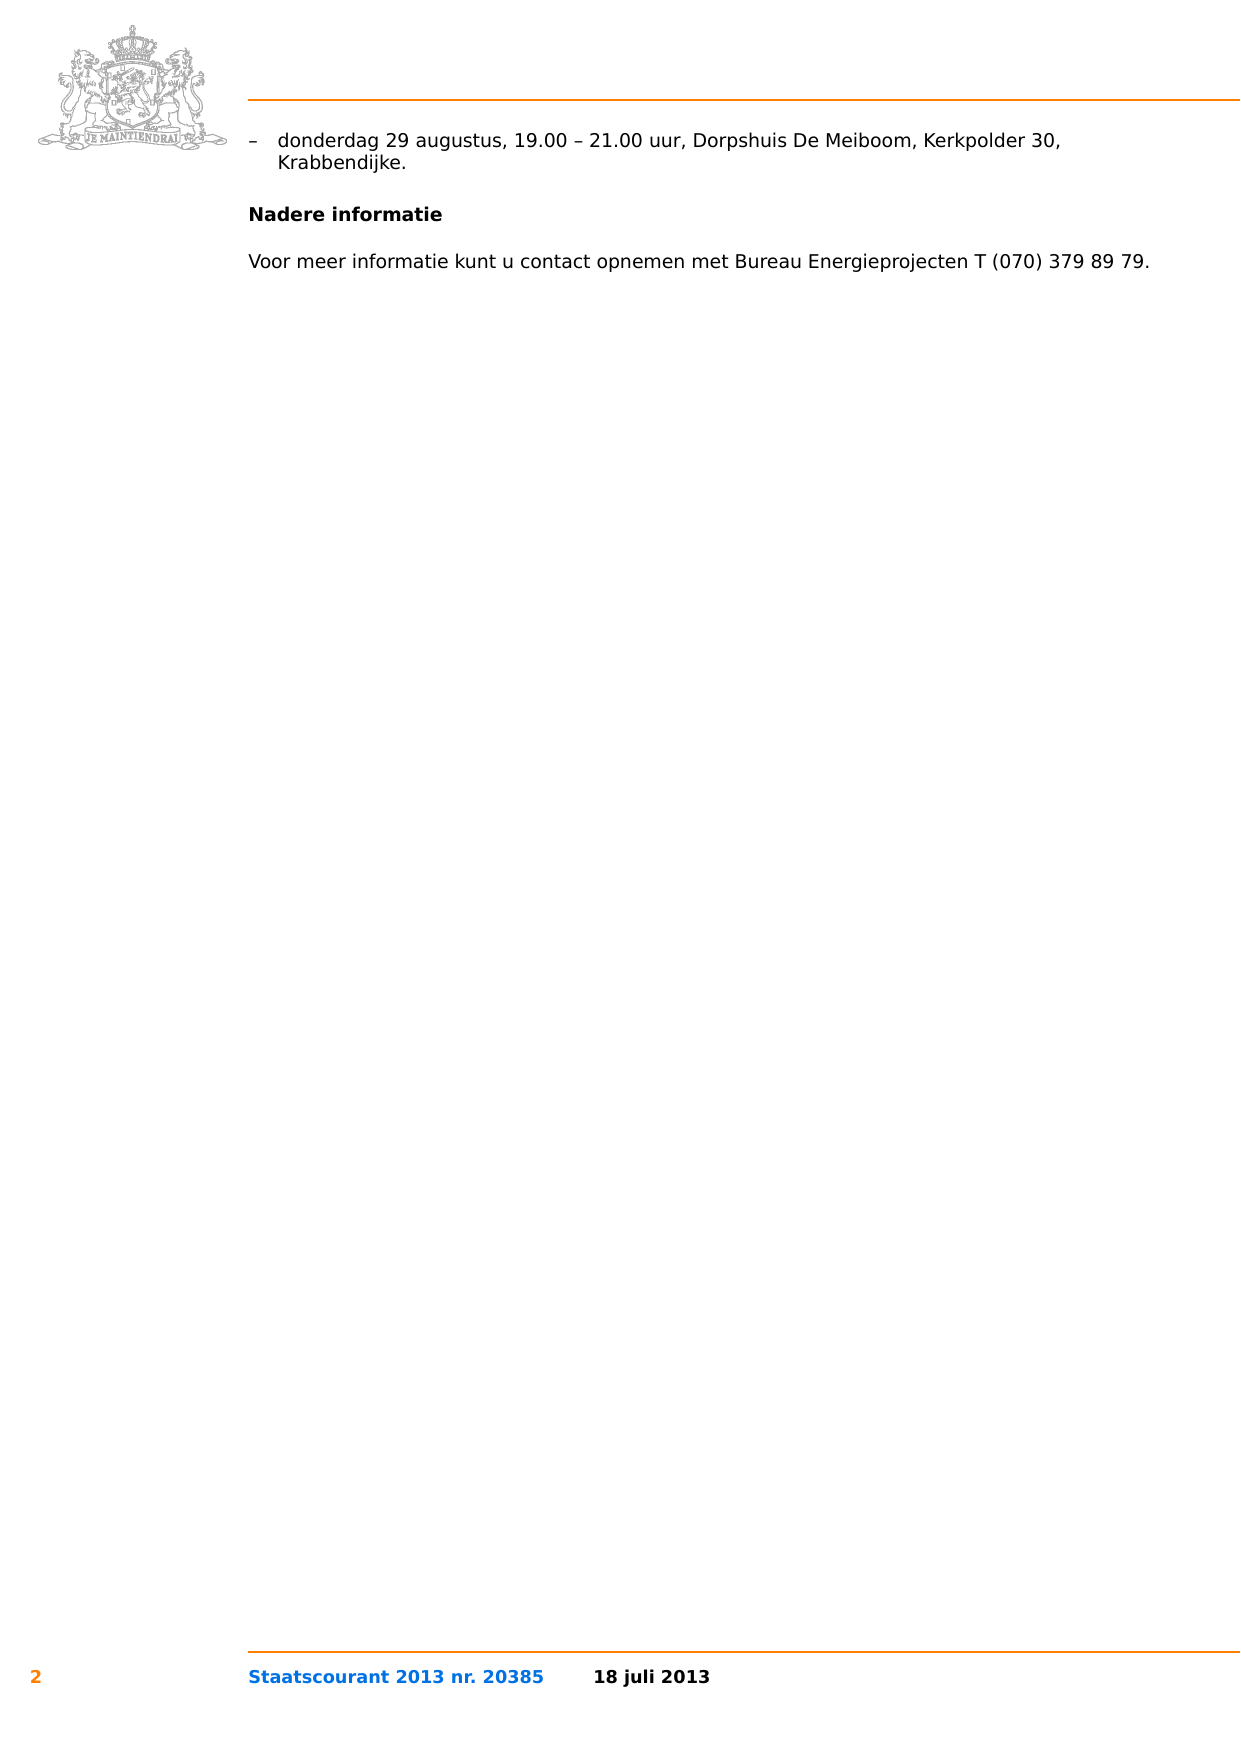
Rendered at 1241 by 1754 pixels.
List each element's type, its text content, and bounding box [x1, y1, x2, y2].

text Voor meer informatie kunt u contact opnemen met Bureau Energieprojecten T (070) 379 89 79. [248, 251, 1163, 273]
picture [38, 25, 227, 150]
subtitle Nadere informatie [248, 204, 1163, 226]
text – donderdag 29 augustus, 19.00 – 21.00 uur, Dorpshuis De Meiboom, Kerkpolder 30, Krabbendijke. [248, 130, 1163, 174]
